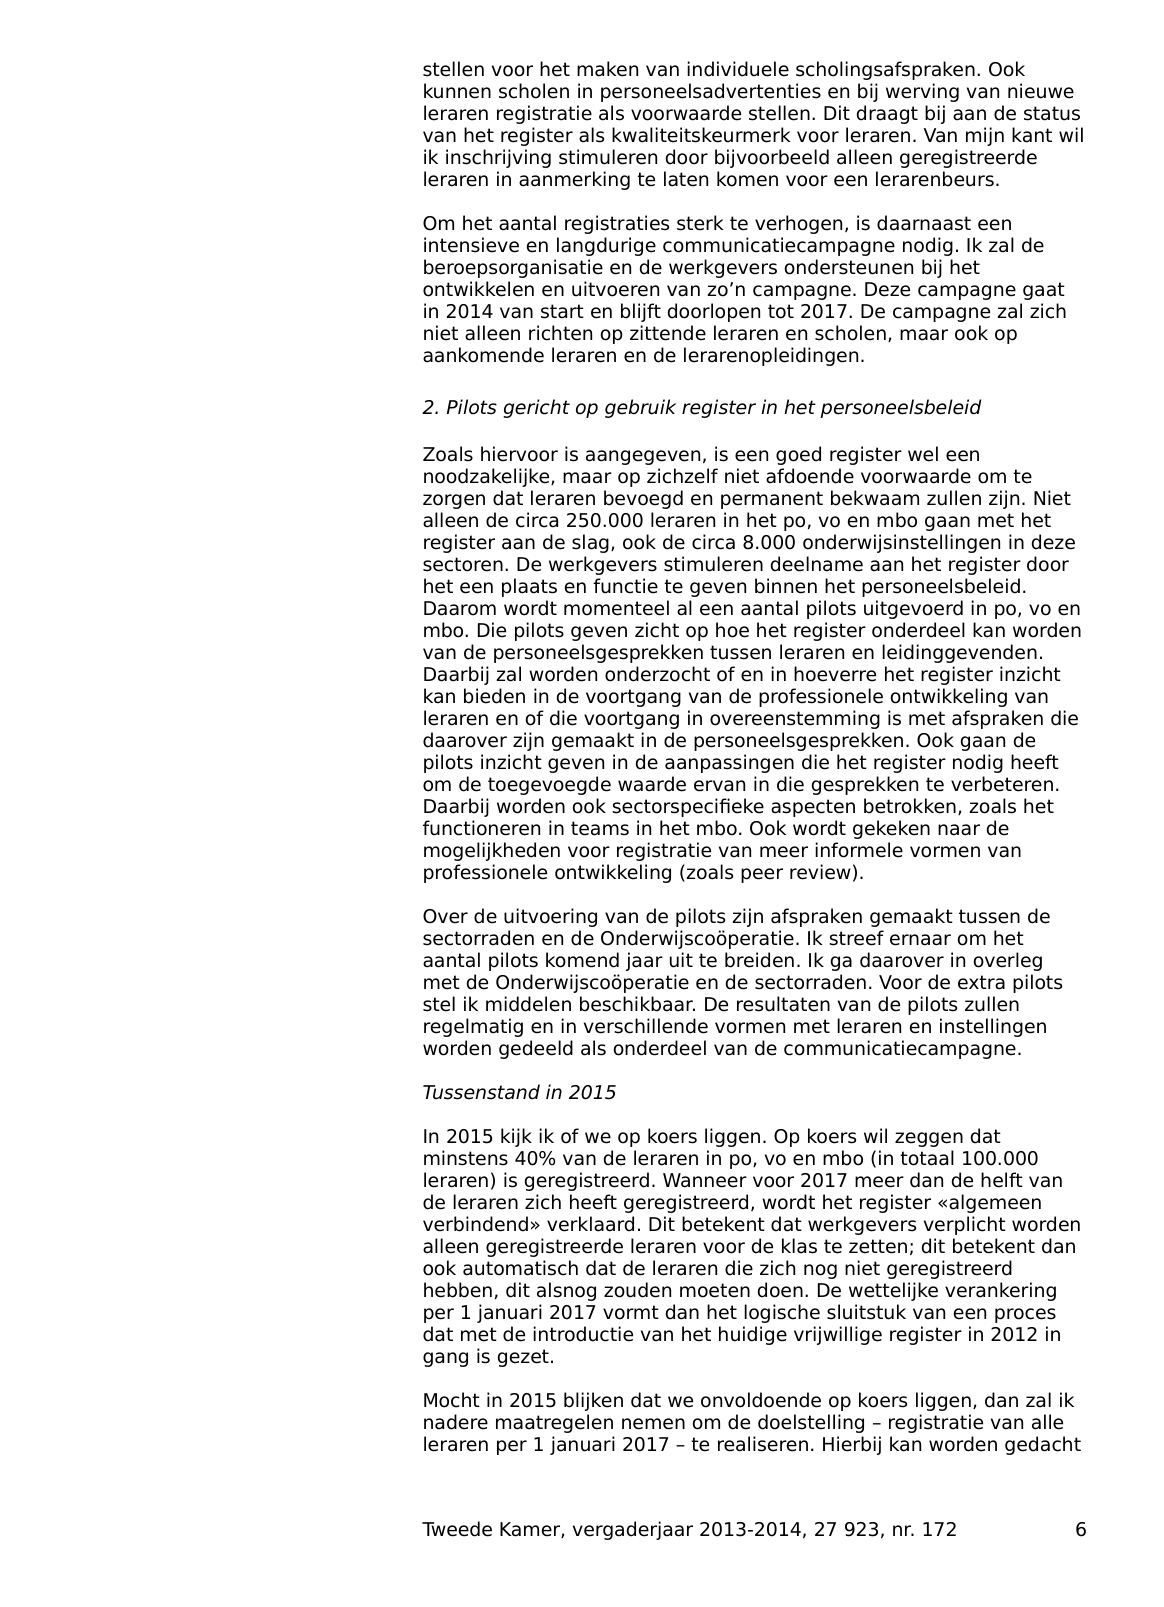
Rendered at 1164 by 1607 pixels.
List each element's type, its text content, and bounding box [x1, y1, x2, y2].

text Zoals hiervoor is aangegeven, is een goed register wel een noodzakelijke, maar op zichzelf niet afdoende voorwaarde om te zorgen dat leraren bevoegd en permanent bekwaam zullen zijn. Niet alleen de circa 250.000 leraren in het po, vo en mbo gaan met het register aan de slag, ook de circa 8.000 onderwijsinstellingen in deze sectoren. De werkgevers stimuleren deelname aan het register door het een plaats en functie te geven binnen het personeelsbeleid. Daarom wordt momenteel al een aantal pilots uitgevoerd in po, vo en mbo. Die pilots geven zicht op hoe het register onderdeel kan worden van de personeelsgesprekken tussen leraren en leidinggevenden. Daarbij zal worden onderzocht of en in hoeverre het register inzicht kan bieden in de voortgang van de professionele ontwikkeling van leraren en of die voortgang in overeenstemming is met afspraken die daarover zijn gemaakt in de personeelsgesprekken. Ook gaan de pilots inzicht geven in de aanpassingen die het register nodig heeft om de toegevoegde waarde ervan in die gesprekken te verbeteren. Daarbij worden ook sectorspecifieke aspecten betrokken, zoals het functioneren in teams in het mbo. Ook wordt gekeken naar de mogelijkheden voor registratie van meer informele vormen van professionele ontwikkeling (zoals peer review). [422, 444, 1087, 883]
subtitle Tussenstand in 2015 [422, 1082, 1087, 1104]
text In 2015 kijk ik of we op koers liggen. Op koers wil zeggen dat minstens 40% van de leraren in po, vo en mbo (in totaal 100.000 leraren) is geregistreerd. Wanneer voor 2017 meer dan de helft van de leraren zich heeft geregistreerd, wordt het register «algemeen verbindend» verklaard. Dit betekent dat werkgevers verplicht worden alleen geregistreerde leraren voor de klas te zetten; dit betekent dan ook automatisch dat de leraren die zich nog niet geregistreerd hebben, dit alsnog zouden moeten doen. De wettelijke verankering per 1 januari 2017 vormt dan het logische sluitstuk van een proces dat met de introductie van het huidige vrijwillige register in 2012 in gang is gezet. [422, 1126, 1087, 1368]
text Mocht in 2015 blijken dat we onvoldoende op koers liggen, dan zal ik nadere maatregelen nemen om de doelstelling – registratie van alle leraren per 1 januari 2017 – te realiseren. Hierbij kan worden gedacht [422, 1390, 1087, 1456]
text Om het aantal registraties sterk te verhogen, is daarnaast een intensieve en langdurige communicatiecampagne nodig. Ik zal de beroepsorganisatie en de werkgevers ondersteunen bij het ontwikkelen en uitvoeren van zo’n campagne. Deze campagne gaat in 2014 van start en blijft doorlopen tot 2017. De campagne zal zich niet alleen richten op zittende leraren en scholen, maar ook op aankomende leraren en de lerarenopleidingen. [422, 213, 1087, 367]
subtitle 2. Pilots gericht op gebruik register in het personeelsbeleid [422, 397, 1087, 419]
text stellen voor het maken van individuele scholingsafspraken. Ook kunnen scholen in personeelsadvertenties en bij werving van nieuwe leraren registratie als voorwaarde stellen. Dit draagt bij aan de status van het register als kwaliteitskeurmerk voor leraren. Van mijn kant wil ik inschrijving stimuleren door bijvoorbeeld alleen geregistreerde leraren in aanmerking te laten komen voor een lerarenbeurs. [422, 59, 1087, 191]
text Over de uitvoering van de pilots zijn afspraken gemaakt tussen de sectorraden en de Onderwijscoöperatie. Ik streef ernaar om het aantal pilots komend jaar uit te breiden. Ik ga daarover in overleg met de Onderwijscoöperatie en de sectorraden. Voor de extra pilots stel ik middelen beschikbaar. De resultaten van de pilots zullen regelmatig en in verschillende vormen met leraren en instellingen worden gedeeld als onderdeel van de communicatiecampagne. [422, 906, 1087, 1059]
